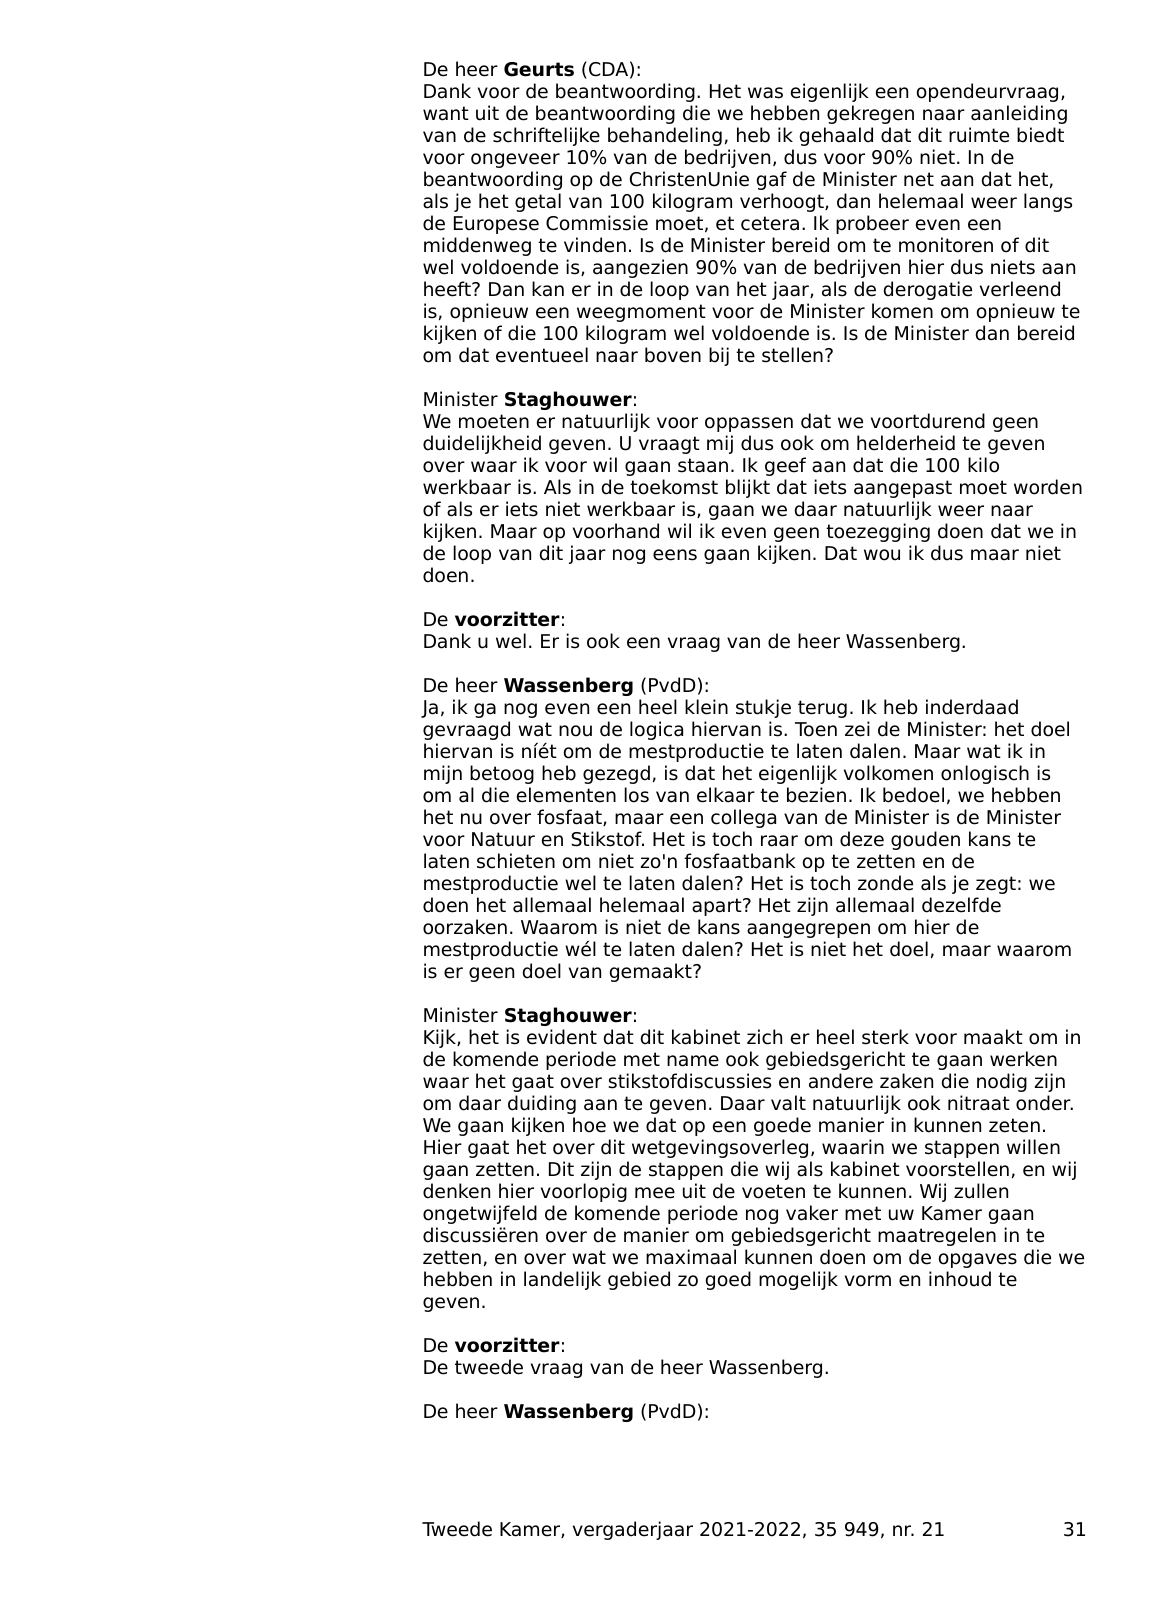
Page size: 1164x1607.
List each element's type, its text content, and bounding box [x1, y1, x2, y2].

text De heer Geurts (CDA): [422, 59, 1087, 81]
text Dank u wel. Er is ook een vraag van de heer Wassenberg. [422, 631, 1087, 653]
text De heer Wassenberg (PvdD): [422, 1401, 1087, 1423]
text De heer Wassenberg (PvdD): [422, 675, 1087, 697]
text Ja, ik ga nog even een heel klein stukje terug. Ik heb inderdaad gevraagd wat nou de logica hiervan is. Toen zei de Minister: het doel hiervan is níét om de mestproductie te laten dalen. Maar wat ik in mijn betoog heb gezegd, is dat het eigenlijk volkomen onlogisch is om al die elementen los van elkaar te bezien. Ik bedoel, we hebben het nu over fosfaat, maar een collega van de Minister is de Minister voor Natuur en Stikstof. Het is toch raar om deze gouden kans te laten schieten om niet zo'n fosfaatbank op te zetten en de mestproductie wel te laten dalen? Het is toch zonde als je zegt: we doen het allemaal helemaal apart? Het zijn allemaal dezelfde oorzaken. Waarom is niet de kans aangegrepen om hier de mestproductie wél te laten dalen? Het is niet het doel, maar waarom is er geen doel van gemaakt? [422, 697, 1087, 983]
text Dank voor de beantwoording. Het was eigenlijk een opendeurvraag, want uit de beantwoording die we hebben gekregen naar aanleiding van de schriftelijke behandeling, heb ik gehaald dat dit ruimte biedt voor ongeveer 10% van de bedrijven, dus voor 90% niet. In de beantwoording op de ChristenUnie gaf de Minister net aan dat het, als je het getal van 100 kilogram verhoogt, dan helemaal weer langs de Europese Commissie moet, et cetera. Ik probeer even een middenweg te vinden. Is de Minister bereid om te monitoren of dit wel voldoende is, aangezien 90% van de bedrijven hier dus niets aan heeft? Dan kan er in de loop van het jaar, als de derogatie verleend is, opnieuw een weegmoment voor de Minister komen om opnieuw te kijken of die 100 kilogram wel voldoende is. Is de Minister dan bereid om dat eventueel naar boven bij te stellen? [422, 81, 1087, 367]
text De voorzitter: [422, 1335, 1087, 1357]
text Minister Staghouwer: [422, 1005, 1087, 1027]
text De voorzitter: [422, 609, 1087, 631]
text We moeten er natuurlijk voor oppassen dat we voortdurend geen duidelijkheid geven. U vraagt mij dus ook om helderheid te geven over waar ik voor wil gaan staan. Ik geef aan dat die 100 kilo werkbaar is. Als in de toekomst blijkt dat iets aangepast moet worden of als er iets niet werkbaar is, gaan we daar natuurlijk weer naar kijken. Maar op voorhand wil ik even geen toezegging doen dat we in de loop van dit jaar nog eens gaan kijken. Dat wou ik dus maar niet doen. [422, 411, 1087, 587]
text Kijk, het is evident dat dit kabinet zich er heel sterk voor maakt om in de komende periode met name ook gebiedsgericht te gaan werken waar het gaat over stikstofdiscussies en andere zaken die nodig zijn om daar duiding aan te geven. Daar valt natuurlijk ook nitraat onder. We gaan kijken hoe we dat op een goede manier in kunnen zeten. Hier gaat het over dit wetgevingsoverleg, waarin we stappen willen gaan zetten. Dit zijn de stappen die wij als kabinet voorstellen, en wij denken hier voorlopig mee uit de voeten te kunnen. Wij zullen ongetwijfeld de komende periode nog vaker met uw Kamer gaan discussiëren over de manier om gebiedsgericht maatregelen in te zetten, en over wat we maximaal kunnen doen om de opgaves die we hebben in landelijk gebied zo goed mogelijk vorm en inhoud te geven. [422, 1027, 1087, 1313]
text De tweede vraag van de heer Wassenberg. [422, 1357, 1087, 1379]
text Minister Staghouwer: [422, 389, 1087, 411]
